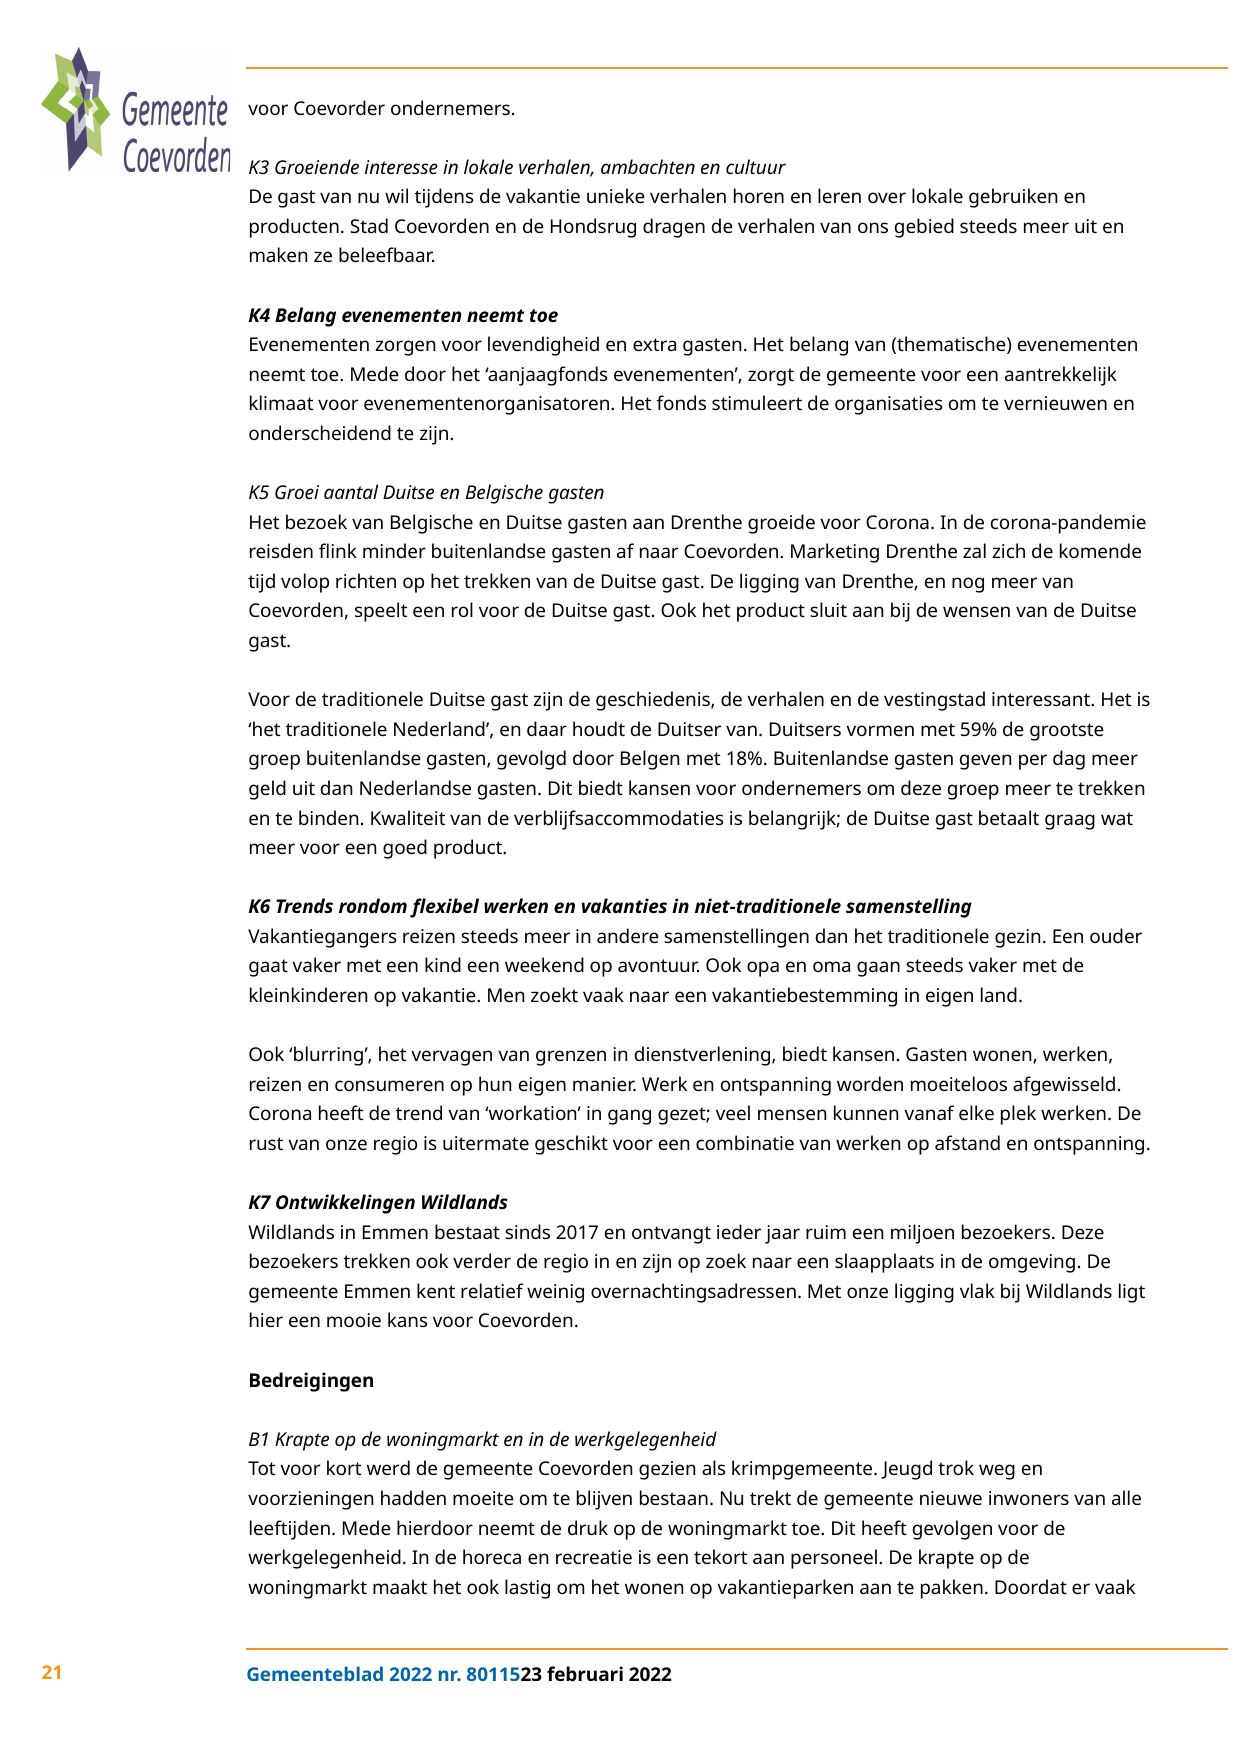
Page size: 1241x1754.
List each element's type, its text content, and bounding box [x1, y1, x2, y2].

text Het bezoek van Belgische en Duitse gasten aan Drenthe groeide voor Corona. In de corona-pandemie reisden flink minder buitenlandse gasten af naar Coevorden. Marketing Drenthe zal zich de komende tijd volop richten op het trekken van de Duitse gast. De ligging van Drenthe, en nog meer van Coevorden, speelt een rol voor de Duitse gast. Ook het product sluit aan bij de wensen van de Duitse gast. [248, 509, 1152, 653]
text Evenementen zorgen voor levendigheid en extra gasten. Het belang van (thematische) evenementen neemt toe. Mede door het ‘aanjaagfonds evenementen’, zorgt de gemeente voor een aantrekkelijk klimaat voor evenementenorganisatoren. Het fonds stimuleert de organisaties om te vernieuwen en onderscheidend te zijn. [248, 331, 1152, 446]
text Ook ‘blurring’, het vervagen van grenzen in dienstverlening, biedt kansen. Gasten wonen, werken, reizen en consumeren op hun eigen manier. Werk en ontspanning worden moeiteloos afgewisseld. Corona heeft de trend van ‘workation’ in gang gezet; veel mensen kunnen vanaf elke plek werken. De rust van onze regio is uitermate geschikt voor een combinatie van werken op afstand en ontspanning. [248, 1041, 1152, 1156]
text Wildlands in Emmen bestaat sinds 2017 en ontvangt ieder jaar ruim een miljoen bezoekers. Deze bezoekers trekken ook verder de regio in en zijn op zoek naar een slaapplaats in de omgeving. De gemeente Emmen kent relatief weinig overnachtingsadressen. Met onze ligging vlak bij Wildlands ligt hier een mooie kans voor Coevorden. [248, 1219, 1152, 1333]
text Voor de traditionele Duitse gast zijn de geschiedenis, de verhalen en de vestingstad interessant. Het is ‘het traditionele Nederland’, en daar houdt de Duitser van. Duitsers vormen met 59% de grootste groep buitenlandse gasten, gevolgd door Belgen met 18%. Buitenlandse gasten geven per dag meer geld uit dan Nederlandse gasten. Dit biedt kansen voor ondernemers om deze groep meer te trekken en te binden. Kwaliteit van de verblijfsaccommodaties is belangrijk; de Duitse gast betaalt graag wat meer voor een goed product. [248, 686, 1152, 860]
text K6 Trends rondom flexibel werken en vakanties in niet-traditionele samenstelling [248, 893, 1152, 919]
text voor Coevorder ondernemers. [248, 95, 1152, 121]
text K3 Groeiende interesse in lokale verhalen, ambachten en cultuur [248, 154, 1152, 180]
text Tot voor kort werd de gemeente Coevorden gezien als krimpgemeente. Jeugd trok weg en voorzieningen hadden moeite om te blijven bestaan. Nu trekt de gemeente nieuwe inwoners van alle leeftijden. Mede hierdoor neemt de druk op de woningmarkt toe. Dit heeft gevolgen voor de werkgelegenheid. In de horeca en recreatie is een tekort aan personeel. De krapte op de woningmarkt maakt het ook lastig om het wonen op vakantieparken aan te pakken. Doordat er vaak [248, 1456, 1152, 1600]
text K4 Belang evenementen neemt toe [248, 302, 1152, 328]
text Vakantiegangers reizen steeds meer in andere samenstellingen dan het traditionele gezin. Een ouder gaat vaker met een kind een weekend op avontuur. Ook opa en oma gaan steeds vaker met de kleinkinderen op vakantie. Men zoekt vaak naar een vakantiebestemming in eigen land. [248, 923, 1152, 1008]
text B1 Krapte op de woningmarkt en in de werkgelegenheid [248, 1426, 1152, 1452]
text K7 Ontwikkelingen Wildlands [248, 1189, 1152, 1215]
text K5 Groei aantal Duitse en Belgische gasten [248, 479, 1152, 505]
text De gast van nu wil tijdens de vakantie unieke verhalen horen en leren over lokale gebruiken en producten. Stad Coevorden en de Hondsrug dragen de verhalen van ons gebied steeds meer uit en maken ze beleefbaar. [248, 183, 1152, 268]
text Bedreigingen [248, 1367, 1152, 1393]
picture [41, 47, 231, 172]
